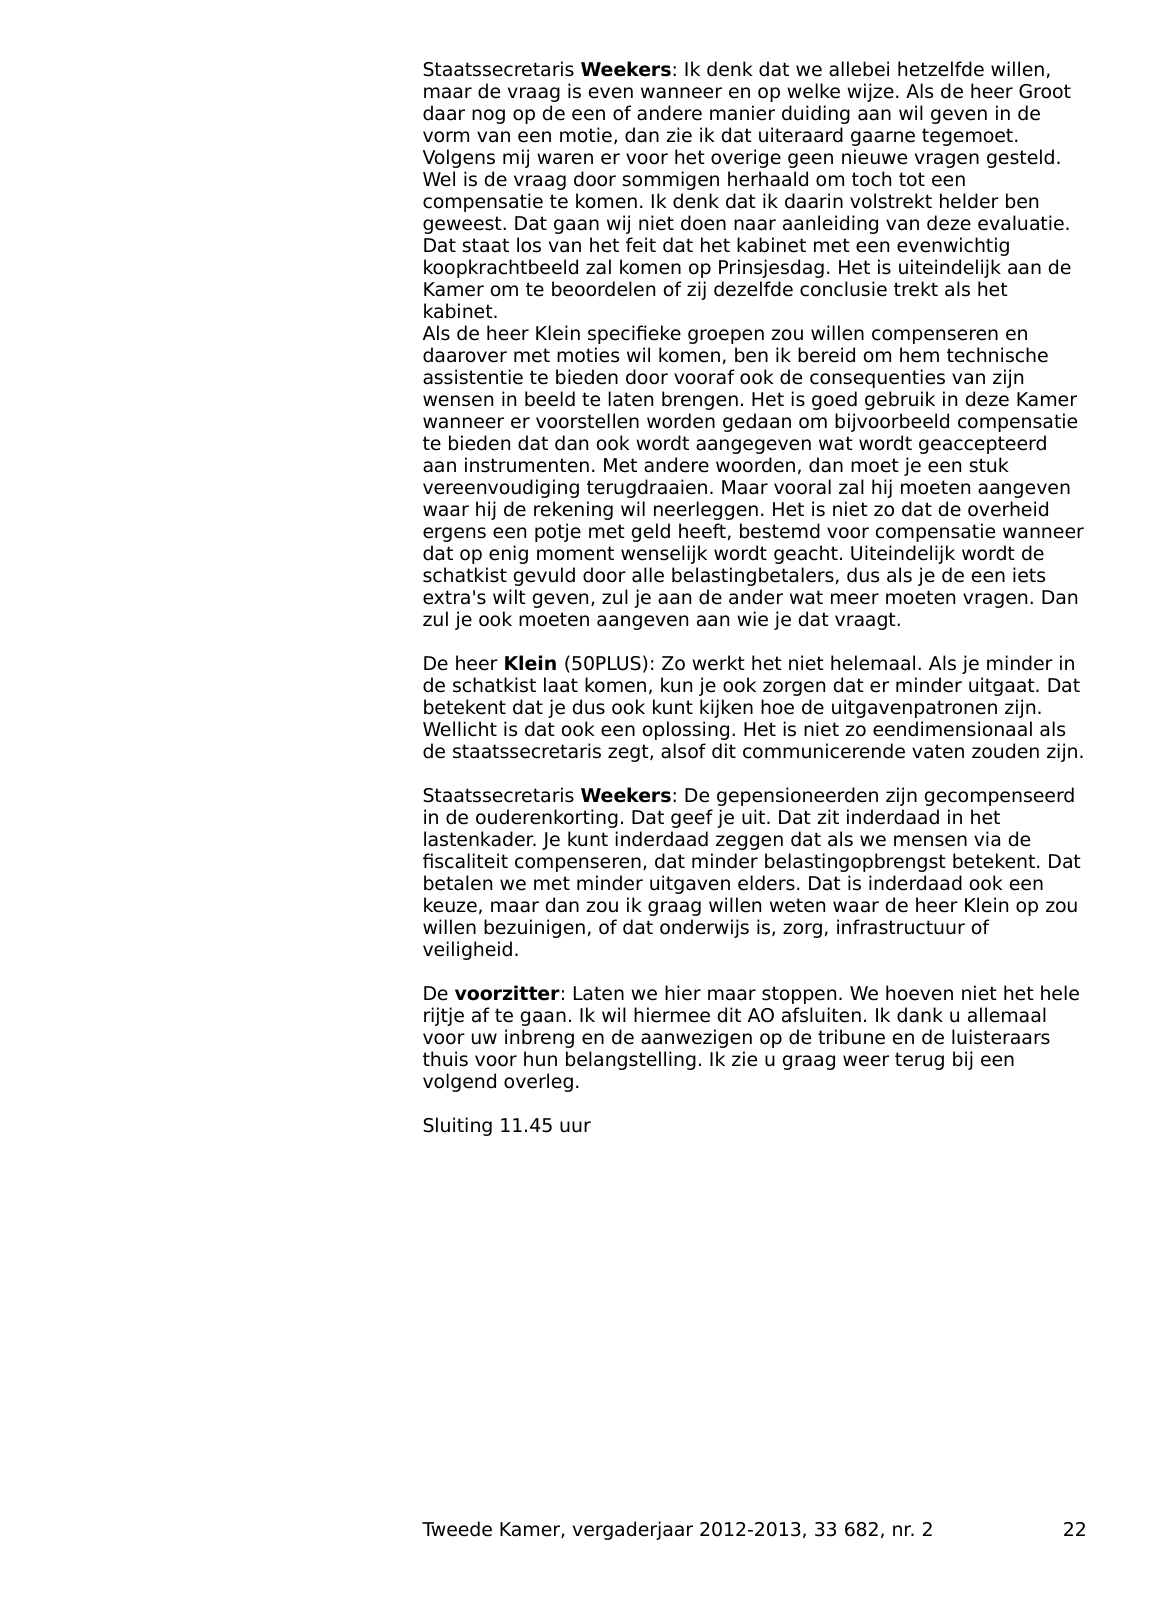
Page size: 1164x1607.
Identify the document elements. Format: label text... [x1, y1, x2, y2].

text Als de heer Klein specifieke groepen zou willen compenseren en daarover met moties wil komen, ben ik bereid om hem technische assistentie te bieden door vooraf ook de consequenties van zijn wensen in beeld te laten brengen. Het is goed gebruik in deze Kamer wanneer er voorstellen worden gedaan om bijvoorbeeld compensatie te bieden dat dan ook wordt aangegeven wat wordt geaccepteerd aan instrumenten. Met andere woorden, dan moet je een stuk vereenvoudiging terugdraaien. Maar vooral zal hij moeten aangeven waar hij de rekening wil neerleggen. Het is niet zo dat de overheid ergens een potje met geld heeft, bestemd voor compensatie wanneer dat op enig moment wenselijk wordt geacht. Uiteindelijk wordt de schatkist gevuld door alle belastingbetalers, dus als je de een iets extra's wilt geven, zul je aan de ander wat meer moeten vragen. Dan zul je ook moeten aangeven aan wie je dat vraagt. [422, 323, 1087, 631]
text De heer Klein (50PLUS): Zo werkt het niet helemaal. Als je minder in de schatkist laat komen, kun je ook zorgen dat er minder uitgaat. Dat betekent dat je dus ook kunt kijken hoe de uitgavenpatronen zijn. Wellicht is dat ook een oplossing. Het is niet zo eendimensionaal als de staatssecretaris zegt, alsof dit communicerende vaten zouden zijn. [422, 653, 1087, 763]
text Staatssecretaris Weekers: De gepensioneerden zijn gecompenseerd in de ouderenkorting. Dat geef je uit. Dat zit inderdaad in het lastenkader. Je kunt inderdaad zeggen dat als we mensen via de fiscaliteit compenseren, dat minder belastingopbrengst betekent. Dat betalen we met minder uitgaven elders. Dat is inderdaad ook een keuze, maar dan zou ik graag willen weten waar de heer Klein op zou willen bezuinigen, of dat onderwijs is, zorg, infrastructuur of veiligheid. [422, 785, 1087, 961]
text Sluiting 11.45 uur [422, 1115, 1087, 1137]
text Volgens mij waren er voor het overige geen nieuwe vragen gesteld. Wel is de vraag door sommigen herhaald om toch tot een compensatie te komen. Ik denk dat ik daarin volstrekt helder ben geweest. Dat gaan wij niet doen naar aanleiding van deze evaluatie. Dat staat los van het feit dat het kabinet met een evenwichtig koopkrachtbeeld zal komen op Prinsjesdag. Het is uiteindelijk aan de Kamer om te beoordelen of zij dezelfde conclusie trekt als het kabinet. [422, 147, 1087, 323]
text Staatssecretaris Weekers: Ik denk dat we allebei hetzelfde willen, maar de vraag is even wanneer en op welke wijze. Als de heer Groot daar nog op de een of andere manier duiding aan wil geven in de vorm van een motie, dan zie ik dat uiteraard gaarne tegemoet. [422, 59, 1087, 147]
text De voorzitter: Laten we hier maar stoppen. We hoeven niet het hele rijtje af te gaan. Ik wil hiermee dit AO afsluiten. Ik dank u allemaal voor uw inbreng en de aanwezigen op de tribune en de luisteraars thuis voor hun belangstelling. Ik zie u graag weer terug bij een volgend overleg. [422, 983, 1087, 1093]
